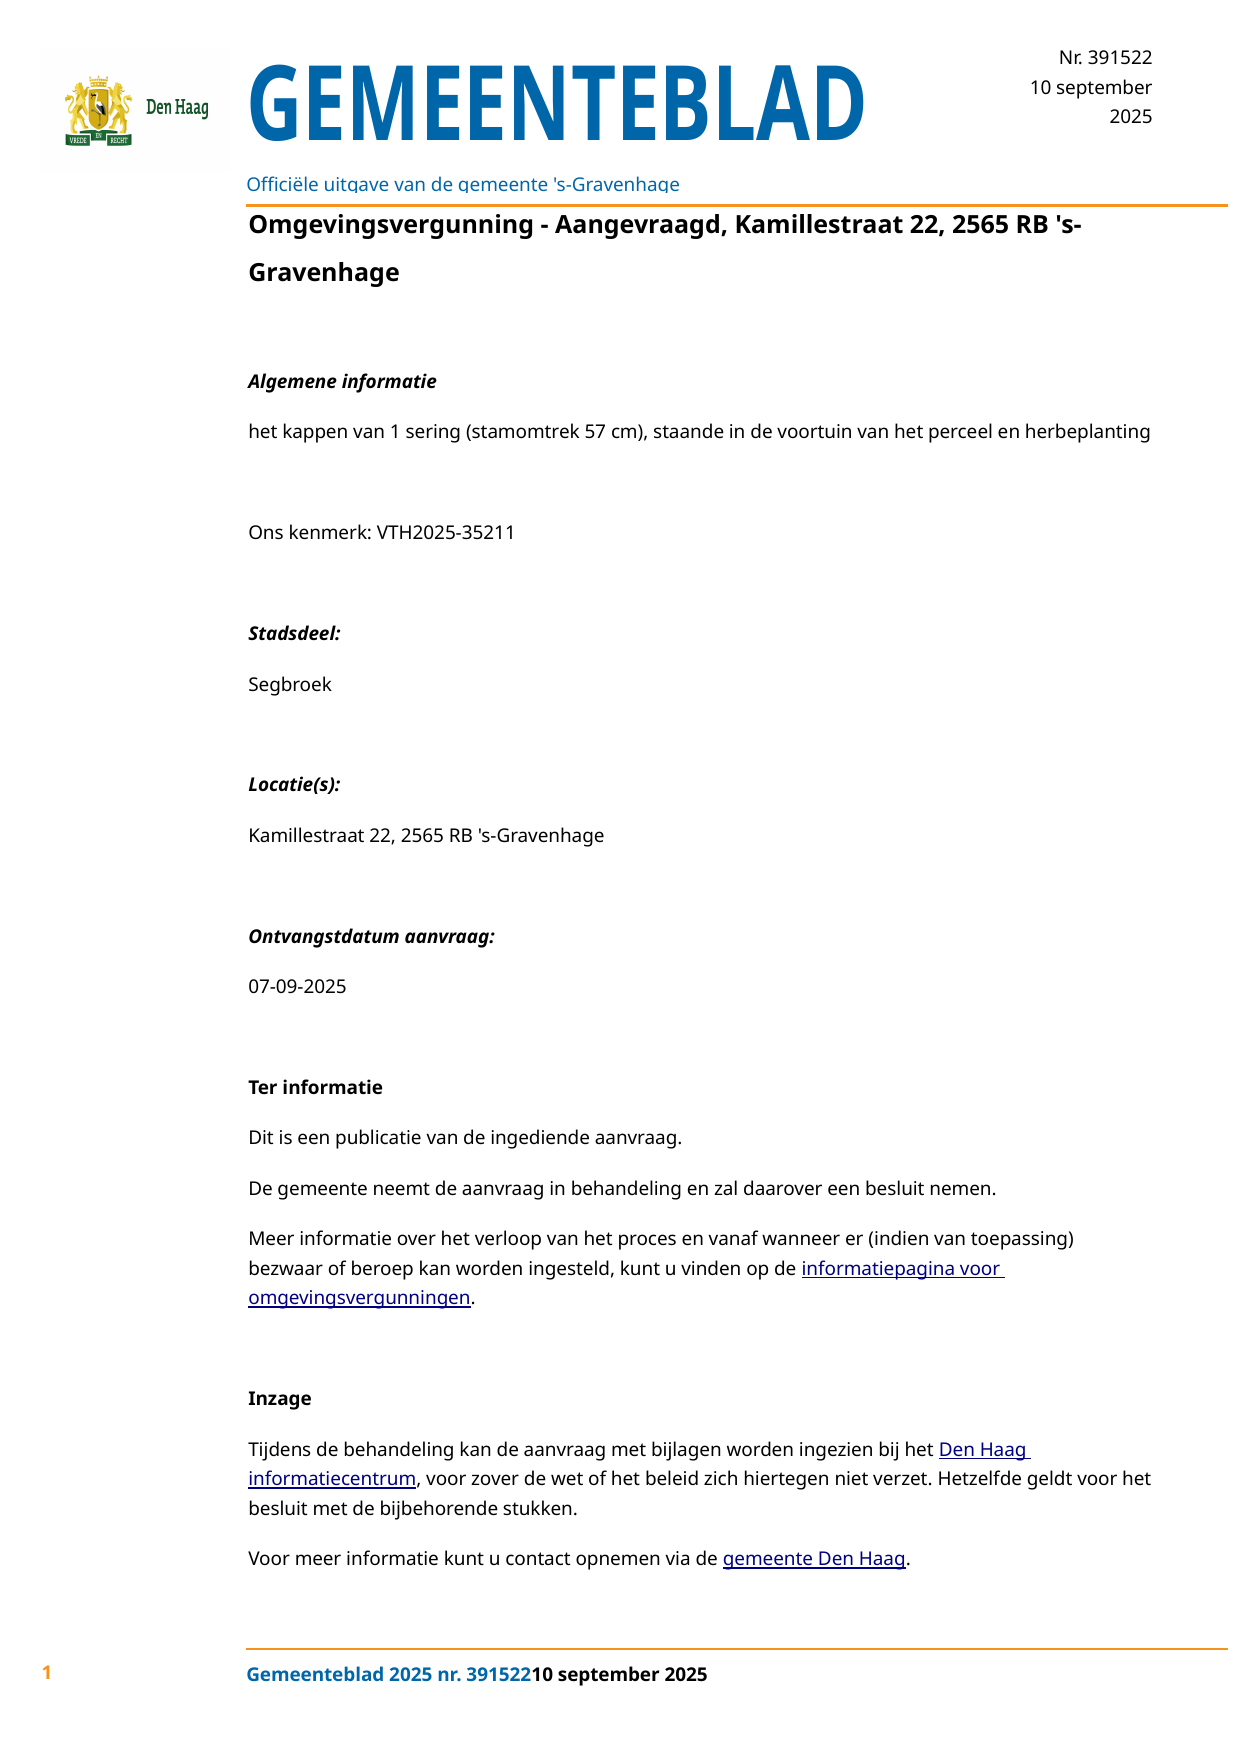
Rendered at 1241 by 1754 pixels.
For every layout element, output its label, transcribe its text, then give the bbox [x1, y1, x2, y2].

text Stadsdeel: [248, 620, 1152, 646]
text Tijdens de behandeling kan de aanvraag met bijlagen worden ingezien bij het Den Haag informatiecentrum, voor zover de wet of het beleid zich hiertegen niet verzet. Hetzelfde geldt voor het besluit met de bijbehorende stukken. [248, 1436, 1152, 1521]
text het kappen van 1 sering (stamomtrek 57 cm), staande in de voortuin van het perceel en herbeplanting [248, 419, 1152, 444]
text Omgevingsvergunning - Aangevraagd, Kamillestraat 22, 2565 RB 's-Gravenhage [248, 207, 1152, 288]
picture [41, 47, 231, 172]
text 07-09-2025 [248, 973, 1152, 999]
text Locatie(s): [248, 772, 1152, 797]
text Ter informatie [248, 1074, 1152, 1100]
text Inzage [248, 1385, 1152, 1411]
text Ontvangstdatum aanvraag: [248, 923, 1152, 949]
text De gemeente neemt de aanvraag in behandeling en zal daarover een besluit nemen. [248, 1175, 1152, 1201]
text Kamillestraat 22, 2565 RB 's-Gravenhage [248, 822, 1152, 848]
text Voor meer informatie kunt u contact opnemen via de gemeente Den Haag. [248, 1545, 1152, 1571]
text Segbroek [248, 671, 1152, 697]
text Algemene informatie [248, 368, 1152, 394]
text Ons kenmerk: VTH2025-35211 [248, 519, 1152, 545]
text Meer informatie over het verloop van het proces en vanaf wanneer er (indien van toepassing) bezwaar of beroep kan worden ingesteld, kunt u vinden op de informatiepagina voor omgevingsvergunningen. [248, 1225, 1152, 1310]
text Dit is een publicatie van de ingediende aanvraag. [248, 1124, 1152, 1150]
